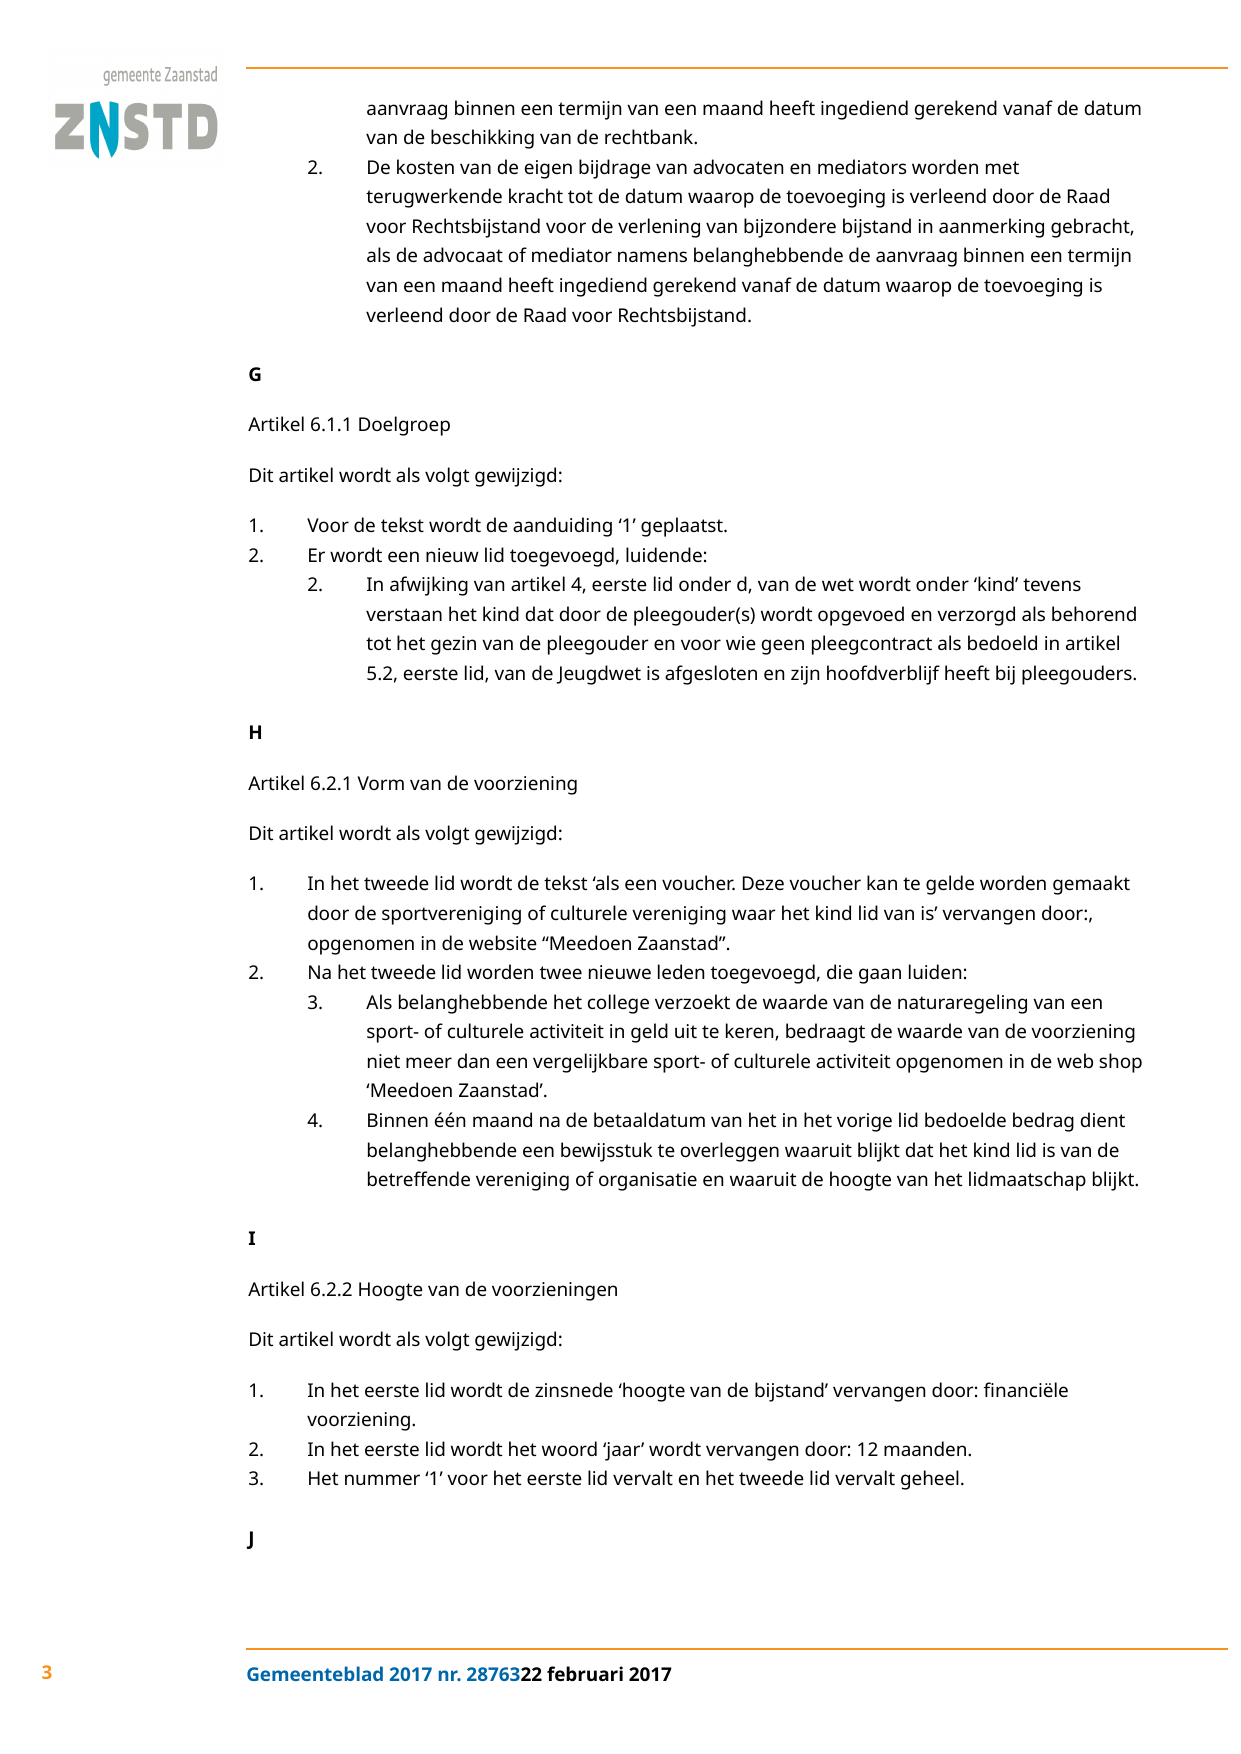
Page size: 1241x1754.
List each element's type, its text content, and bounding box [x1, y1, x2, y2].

picture [41, 47, 231, 172]
list aanvraag binnen een termijn van een maand heeft ingediend gerekend vanaf de datum van de beschikking van de rechtbank. [307, 95, 1152, 150]
list Na het tweede lid worden twee nieuwe leden toegevoegd, die gaan luiden: [248, 959, 1152, 985]
text Artikel 6.2.1 Vorm van de voorziening [248, 770, 1152, 796]
list De kosten van de eigen bijdrage van advocaten en mediators worden met terugwerkende kracht tot de datum waarop de toevoeging is verleend door de Raad voor Rechtsbijstand voor de verlening van bijzondere bijstand in aanmerking gebracht, als de advocaat of mediator namens belanghebbende de aanvraag binnen een termijn van een maand heeft ingediend gerekend vanaf de datum waarop de toevoeging is verleend door de Raad voor Rechtsbijstand. [307, 154, 1152, 328]
list Er wordt een nieuw lid toegevoegd, luidende: [248, 542, 1152, 568]
list In het eerste lid wordt de zinsnede ‘hoogte van de bijstand’ vervangen door: financiële voorziening. [248, 1377, 1152, 1432]
text H [248, 719, 1152, 745]
list In het eerste lid wordt het woord ‘jaar’ wordt vervangen door: 12 maanden. [248, 1436, 1152, 1462]
text G [248, 361, 1152, 387]
list Het nummer ‘1’ voor het eerste lid vervalt en het tweede lid vervalt geheel. [248, 1466, 1152, 1491]
list Voor de tekst wordt de aanduiding ‘1’ geplaatst. [248, 512, 1152, 538]
text Dit artikel wordt als volgt gewijzigd: [248, 1326, 1152, 1352]
list In het tweede lid wordt de tekst ‘als een voucher. Deze voucher kan te gelde worden gemaakt door de sportvereniging of culturele vereniging waar het kind lid van is’ vervangen door:, opgenomen in de website “Meedoen Zaanstad”. [248, 871, 1152, 956]
text I [248, 1226, 1152, 1251]
list Als belanghebbende het college verzoekt de waarde van de naturaregeling van een sport- of culturele activiteit in geld uit te keren, bedraagt de waarde van de voorziening niet meer dan een vergelijkbare sport- of culturele activiteit opgenomen in de web shop ‘Meedoen Zaanstad’. [307, 989, 1152, 1103]
text Dit artikel wordt als volgt gewijzigd: [248, 462, 1152, 488]
text Artikel 6.1.1 Doelgroep [248, 411, 1152, 437]
text J [248, 1525, 1152, 1551]
text Dit artikel wordt als volgt gewijzigd: [248, 820, 1152, 846]
list In afwijking van artikel 4, eerste lid onder d, van de wet wordt onder ‘kind’ tevens verstaan het kind dat door de pleegouder(s) wordt opgevoed en verzorgd als behorend tot het gezin van de pleegouder en voor wie geen pleegcontract als bedoeld in artikel 5.2, eerste lid, van de Jeugdwet is afgesloten en zijn hoofdverblijf heeft bij pleegouders. [307, 571, 1152, 686]
text Artikel 6.2.2 Hoogte van de voorzieningen [248, 1276, 1152, 1302]
list Binnen één maand na de betaaldatum van het in het vorige lid bedoelde bedrag dient belanghebbende een bewijsstuk te overleggen waaruit blijkt dat het kind lid is van de betreffende vereniging of organisatie en waaruit de hoogte van het lidmaatschap blijkt. [307, 1107, 1152, 1192]
